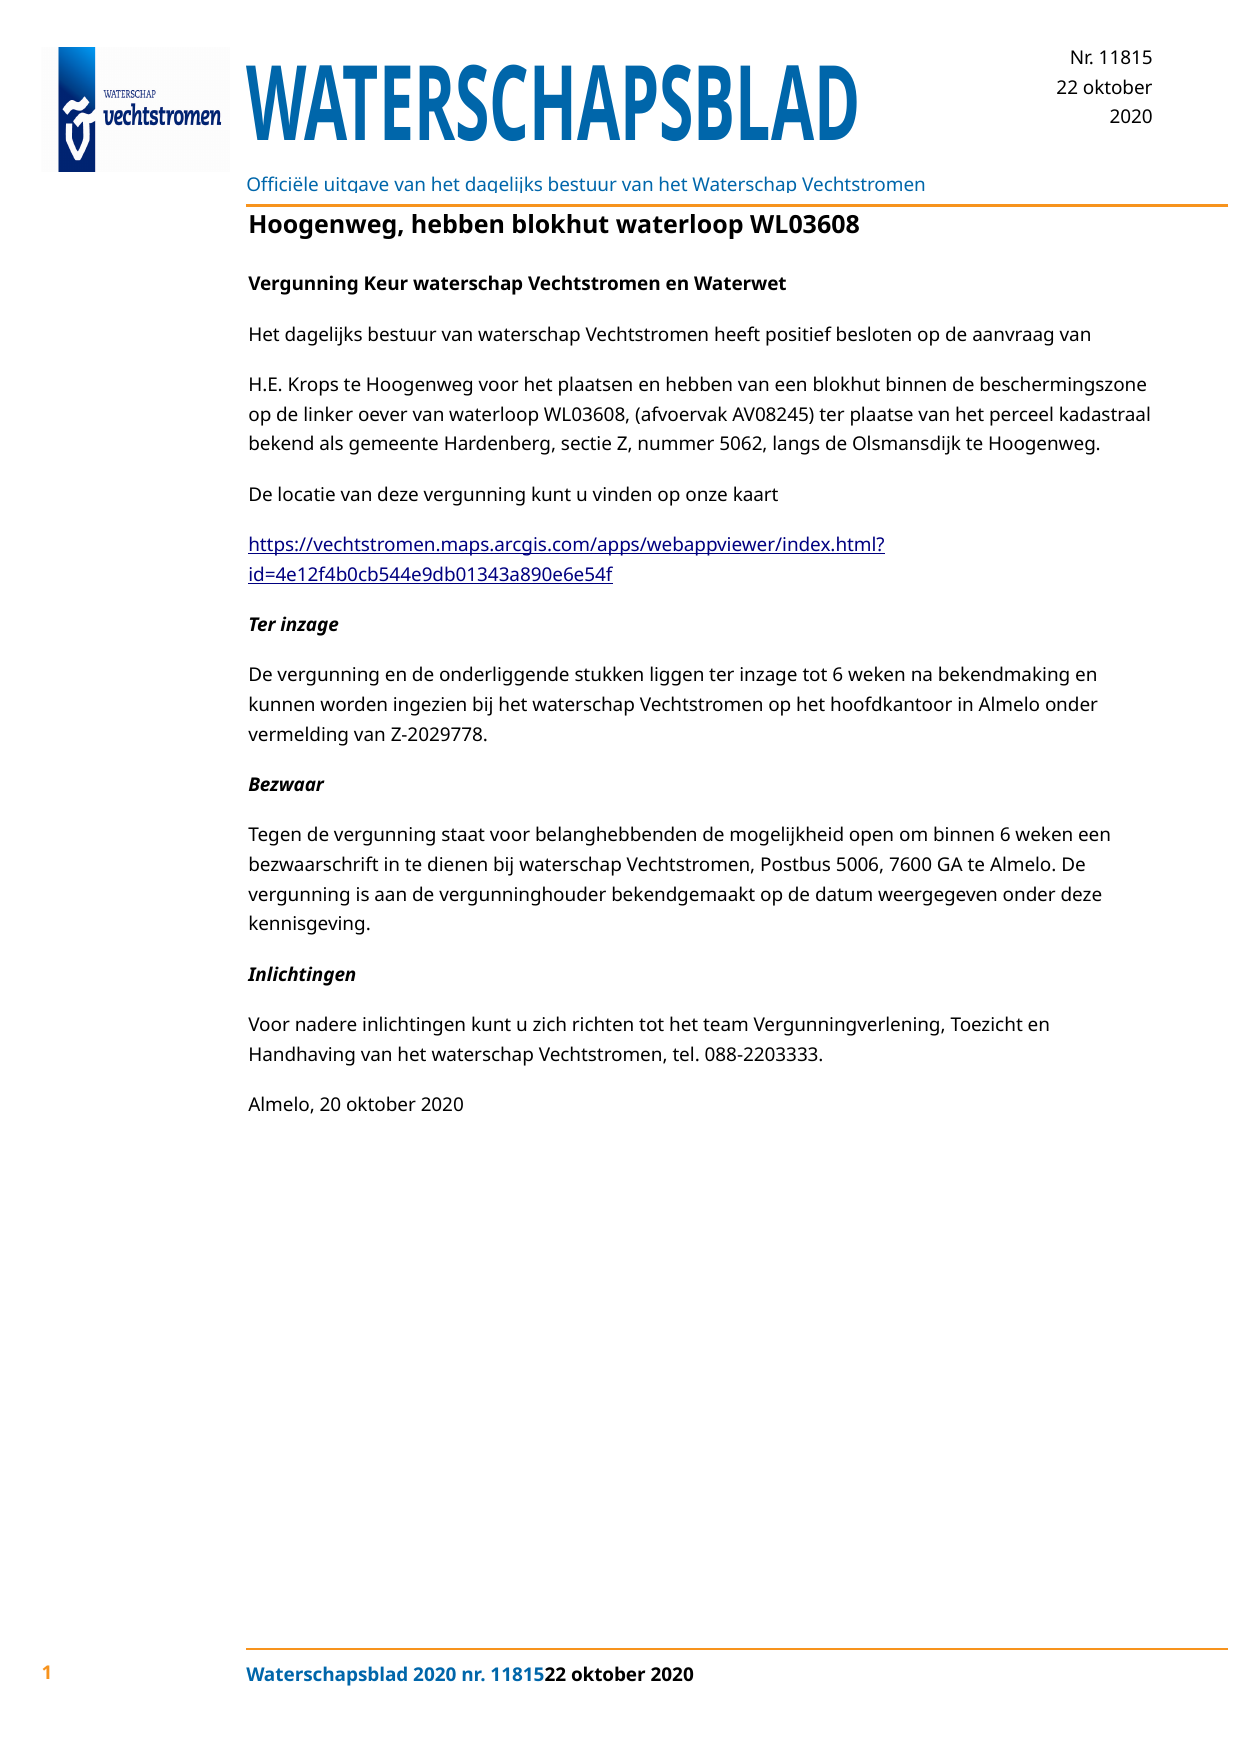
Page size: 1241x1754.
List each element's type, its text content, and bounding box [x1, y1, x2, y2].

text Voor nadere inlichtingen kunt u zich richten tot het team Vergunningverlening, Toezicht en Handhaving van het waterschap Vechtstromen, tel. 088-2203333. [248, 1011, 1152, 1066]
text Almelo, 20 oktober 2020 [248, 1091, 1152, 1117]
text Ter inzage [248, 611, 1152, 637]
text De locatie van deze vergunning kunt u vinden op onze kaart [248, 481, 1152, 506]
picture [41, 47, 231, 172]
text Vergunning Keur waterschap Vechtstromen en Waterwet [248, 270, 1152, 296]
text Het dagelijks bestuur van waterschap Vechtstromen heeft positief besloten op de aanvraag van [248, 321, 1152, 346]
text Inlichtingen [248, 961, 1152, 986]
text De vergunning en de onderliggende stukken liggen ter inzage tot 6 weken na bekendmaking en kunnen worden ingezien bij het waterschap Vechtstromen op het hoofdkantoor in Almelo onder vermelding van Z-2029778. [248, 662, 1152, 746]
text https://vechtstromen.maps.arcgis.com/apps/webappviewer/index.html?id=4e12f4b0cb544e9db01343a890e6e54f [248, 531, 1152, 586]
text Bezwaar [248, 771, 1152, 797]
text Hoogenweg, hebben blokhut waterloop WL03608 [248, 207, 1152, 241]
text Tegen de vergunning staat voor belanghebbenden de mogelijkheid open om binnen 6 weken een bezwaarschrift in te dienen bij waterschap Vechtstromen, Postbus 5006, 7600 GA te Almelo. De vergunning is aan de vergunninghouder bekendgemaakt op de datum weergegeven onder deze kennisgeving. [248, 822, 1152, 936]
text H.E. Krops te Hoogenweg voor het plaatsen en hebben van een blokhut binnen de beschermingszone op de linker oever van waterloop WL03608, (afvoervak AV08245) ter plaatse van het perceel kadastraal bekend als gemeente Hardenberg, sectie Z, nummer 5062, langs de Olsmansdijk te Hoogenweg. [248, 371, 1152, 456]
